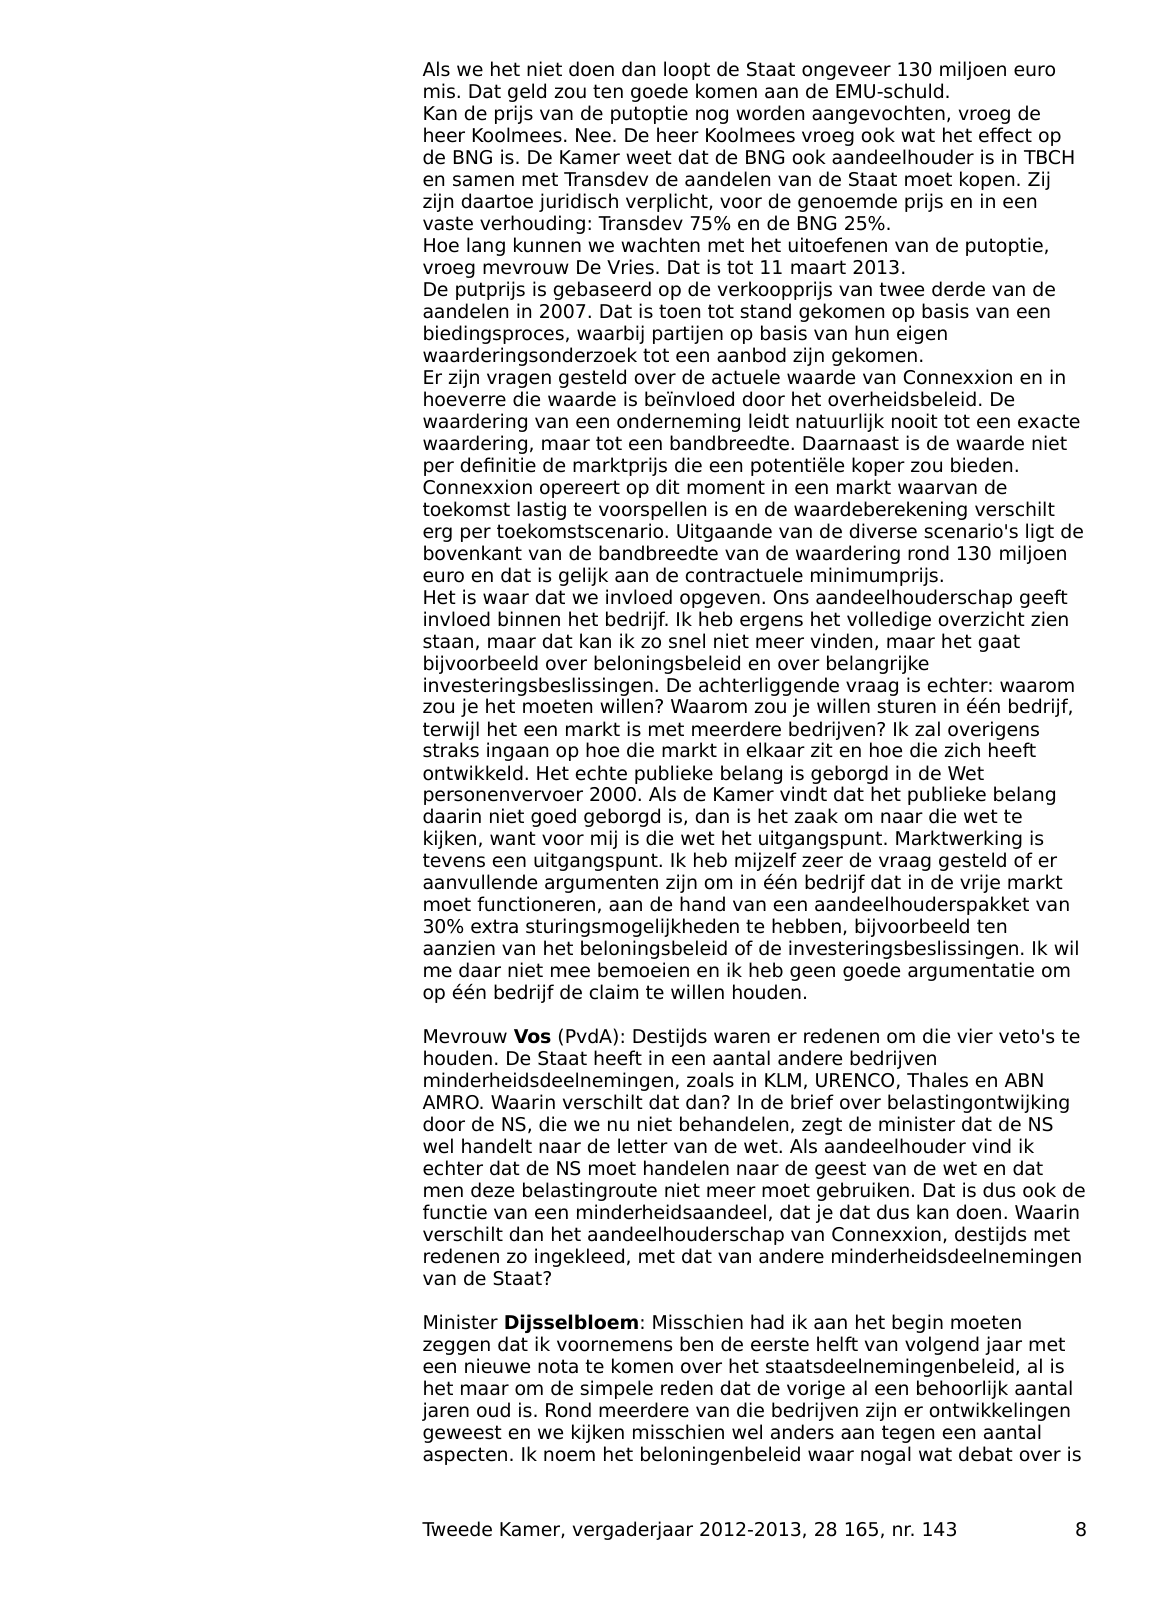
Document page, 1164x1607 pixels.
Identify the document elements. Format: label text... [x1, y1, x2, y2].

text Mevrouw Vos (PvdA): Destijds waren er redenen om die vier veto's te houden. De Staat heeft in een aantal andere bedrijven minderheidsdeelnemingen, zoals in KLM, URENCO, Thales en ABN AMRO. Waarin verschilt dat dan? In de brief over belastingontwijking door de NS, die we nu niet behandelen, zegt de minister dat de NS wel handelt naar de letter van de wet. Als aandeelhouder vind ik echter dat de NS moet handelen naar de geest van de wet en dat men deze belastingroute niet meer moet gebruiken. Dat is dus ook de functie van een minderheidsaandeel, dat je dat dus kan doen. Waarin verschilt dan het aandeelhouderschap van Connexxion, destijds met redenen zo ingekleed, met dat van andere minderheidsdeelnemingen van de Staat? [422, 1026, 1087, 1290]
text Minister Dijsselbloem: Misschien had ik aan het begin moeten zeggen dat ik voornemens ben de eerste helft van volgend jaar met een nieuwe nota te komen over het staatsdeelnemingenbeleid, al is het maar om de simpele reden dat de vorige al een behoorlijk aantal jaren oud is. Rond meerdere van die bedrijven zijn er ontwikkelingen geweest en we kijken misschien wel anders aan tegen een aantal aspecten. Ik noem het beloningenbeleid waar nogal wat debat over is [422, 1312, 1087, 1466]
text Het is waar dat we invloed opgeven. Ons aandeelhouderschap geeft invloed binnen het bedrijf. Ik heb ergens het volledige overzicht zien staan, maar dat kan ik zo snel niet meer vinden, maar het gaat bijvoorbeeld over beloningsbeleid en over belangrijke investeringsbeslissingen. De achterliggende vraag is echter: waarom zou je het moeten willen? Waarom zou je willen sturen in één bedrijf, terwijl het een markt is met meerdere bedrijven? Ik zal overigens straks ingaan op hoe die markt in elkaar zit en hoe die zich heeft ontwikkeld. Het echte publieke belang is geborgd in de Wet personenvervoer 2000. Als de Kamer vindt dat het publieke belang daarin niet goed geborgd is, dan is het zaak om naar die wet te kijken, want voor mij is die wet het uitgangspunt. Marktwerking is tevens een uitgangspunt. Ik heb mijzelf zeer de vraag gesteld of er aanvullende argumenten zijn om in één bedrijf dat in de vrije markt moet functioneren, aan de hand van een aandeelhouderspakket van 30% extra sturingsmogelijkheden te hebben, bijvoorbeeld ten aanzien van het beloningsbeleid of de investeringsbeslissingen. Ik wil me daar niet mee bemoeien en ik heb geen goede argumentatie om op één bedrijf de claim te willen houden. [422, 587, 1087, 1004]
text Als we het niet doen dan loopt de Staat ongeveer 130 miljoen euro mis. Dat geld zou ten goede komen aan de EMU-schuld. [422, 59, 1087, 103]
text Er zijn vragen gesteld over de actuele waarde van Connexxion en in hoeverre die waarde is beïnvloed door het overheidsbeleid. De waardering van een onderneming leidt natuurlijk nooit tot een exacte waardering, maar tot een bandbreedte. Daarnaast is de waarde niet per definitie de marktprijs die een potentiële koper zou bieden. Connexxion opereert op dit moment in een markt waarvan de toekomst lastig te voorspellen is en de waardeberekening verschilt erg per toekomstscenario. Uitgaande van de diverse scenario's ligt de bovenkant van de bandbreedte van de waardering rond 130 miljoen euro en dat is gelijk aan de contractuele minimumprijs. [422, 367, 1087, 587]
text Kan de prijs van de putoptie nog worden aangevochten, vroeg de heer Koolmees. Nee. De heer Koolmees vroeg ook wat het effect op de BNG is. De Kamer weet dat de BNG ook aandeelhouder is in TBCH en samen met Transdev de aandelen van de Staat moet kopen. Zij zijn daartoe juridisch verplicht, voor de genoemde prijs en in een vaste verhouding: Transdev 75% en de BNG 25%. [422, 103, 1087, 235]
text De putprijs is gebaseerd op de verkoopprijs van twee derde van de aandelen in 2007. Dat is toen tot stand gekomen op basis van een biedingsproces, waarbij partijen op basis van hun eigen waarderingsonderzoek tot een aanbod zijn gekomen. [422, 279, 1087, 367]
text Hoe lang kunnen we wachten met het uitoefenen van de putoptie, vroeg mevrouw De Vries. Dat is tot 11 maart 2013. [422, 235, 1087, 279]
